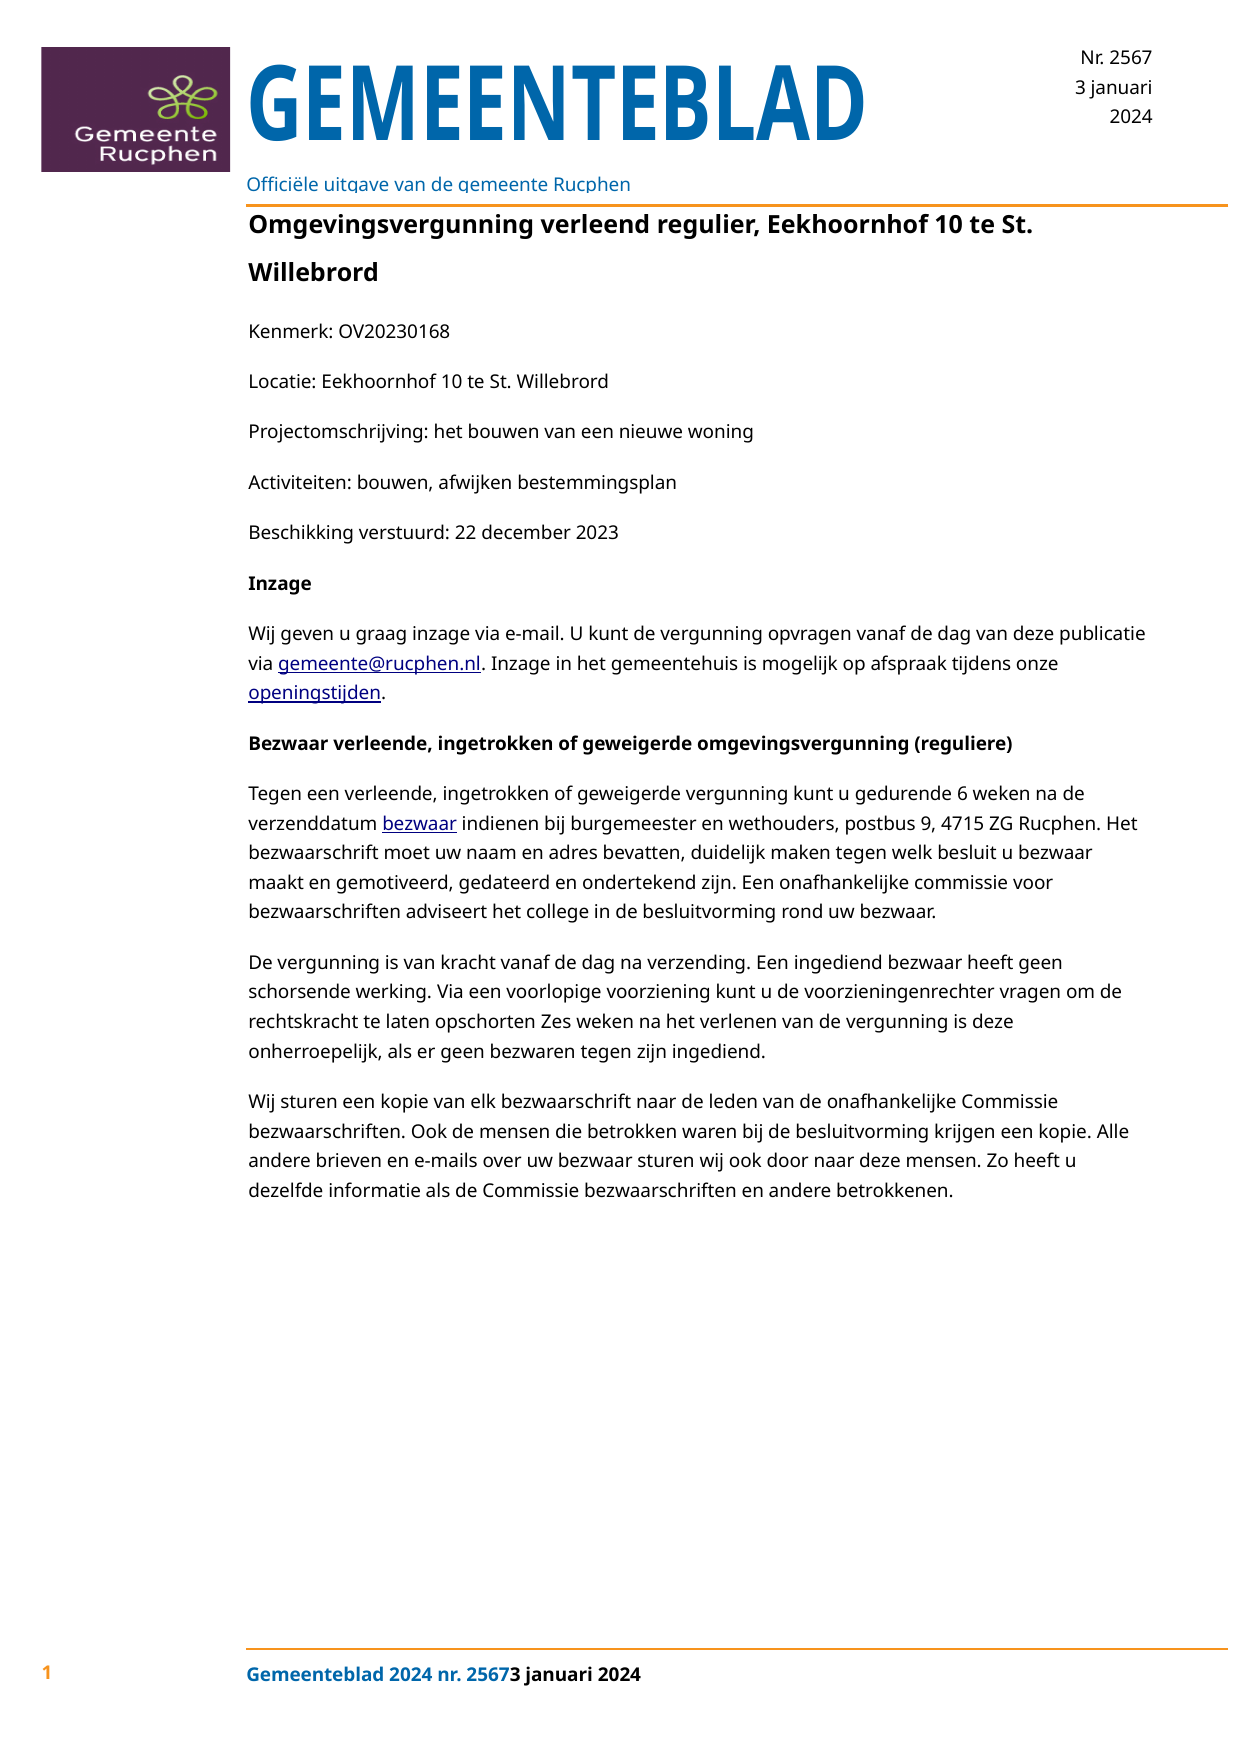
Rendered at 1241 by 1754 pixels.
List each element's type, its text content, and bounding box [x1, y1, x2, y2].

text Wij geven u graag inzage via e-mail. U kunt de vergunning opvragen vanaf de dag van deze publicatie via gemeente@rucphen.nl. Inzage in het gemeentehuis is mogelijk op afspraak tijdens onze openingstijden. [248, 620, 1152, 705]
picture [41, 47, 231, 172]
text Beschikking verstuurd: 22 december 2023 [248, 519, 1152, 545]
text Kenmerk: OV20230168 [248, 318, 1152, 344]
text Wij sturen een kopie van elk bezwaarschrift naar de leden van de onafhankelijke Commissie bezwaarschriften. Ook de mensen die betrokken waren bij de besluitvorming krijgen een kopie. Alle andere brieven en e-mails over uw bezwaar sturen wij ook door naar deze mensen. Zo heeft u dezelfde informatie als de Commissie bezwaarschriften en andere betrokkenen. [248, 1088, 1152, 1203]
text De vergunning is van kracht vanaf de dag na verzending. Een ingediend bezwaar heeft geen schorsende werking. Via een voorlopige voorziening kunt u de voorzieningenrechter vragen om de rechtskracht te laten opschorten Zes weken na het verlenen van de vergunning is deze onherroepelijk, als er geen bezwaren tegen zijn ingediend. [248, 949, 1152, 1064]
text Omgevingsvergunning verleend regulier, Eekhoornhof 10 te St. Willebrord [248, 207, 1152, 288]
text Locatie: Eekhoornhof 10 te St. Willebrord [248, 368, 1152, 394]
text Inzage [248, 570, 1152, 596]
text Activiteiten: bouwen, afwijken bestemmingsplan [248, 469, 1152, 495]
text Bezwaar verleende, ingetrokken of geweigerde omgevingsvergunning (reguliere) [248, 730, 1152, 756]
text Projectomschrijving: het bouwen van een nieuwe woning [248, 419, 1152, 444]
text Tegen een verleende, ingetrokken of geweigerde vergunning kunt u gedurende 6 weken na de verzenddatum bezwaar indienen bij burgemeester en wethouders, postbus 9, 4715 ZG Rucphen. Het bezwaarschrift moet uw naam en adres bevatten, duidelijk maken tegen welk besluit u bezwaar maakt en gemotiveerd, gedateerd en ondertekend zijn. Een onafhankelijke commissie voor bezwaarschriften adviseert het college in de besluitvorming rond uw bezwaar. [248, 780, 1152, 924]
